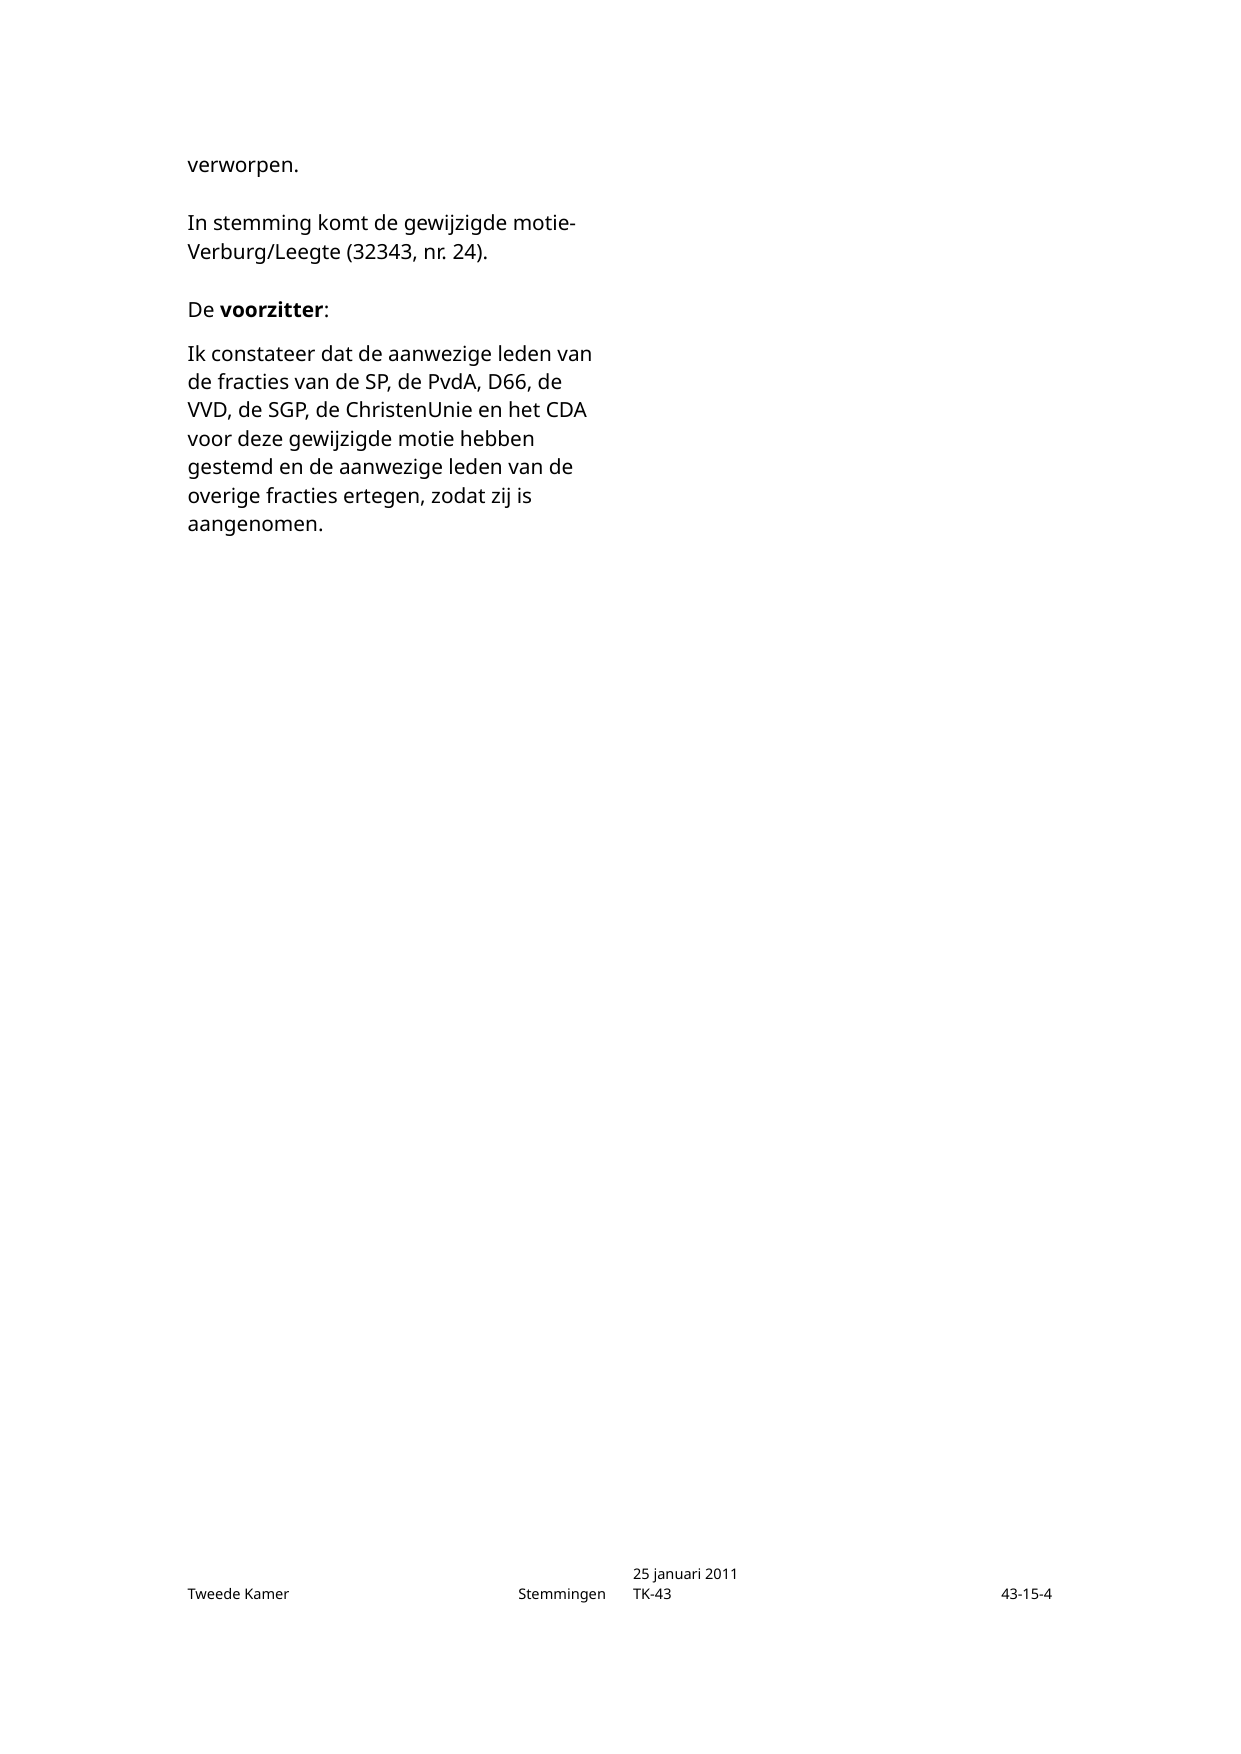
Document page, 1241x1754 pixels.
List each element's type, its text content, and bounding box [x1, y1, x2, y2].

text De voorzitter: [187, 295, 605, 324]
text In stemming komt de gewijzigde motie-Verburg/Leegte (32343, nr. 24). [187, 208, 605, 265]
text Ik constateer dat de aanwezige leden van de fracties van de SP, de PvdA, D66, de VVD, de SGP, de ChristenUnie en het CDA voor deze gewijzigde motie hebben gestemd en de aanwezige leden van de overige fracties ertegen, zodat zij is aangenomen. [187, 339, 605, 538]
text verworpen. [187, 150, 605, 178]
